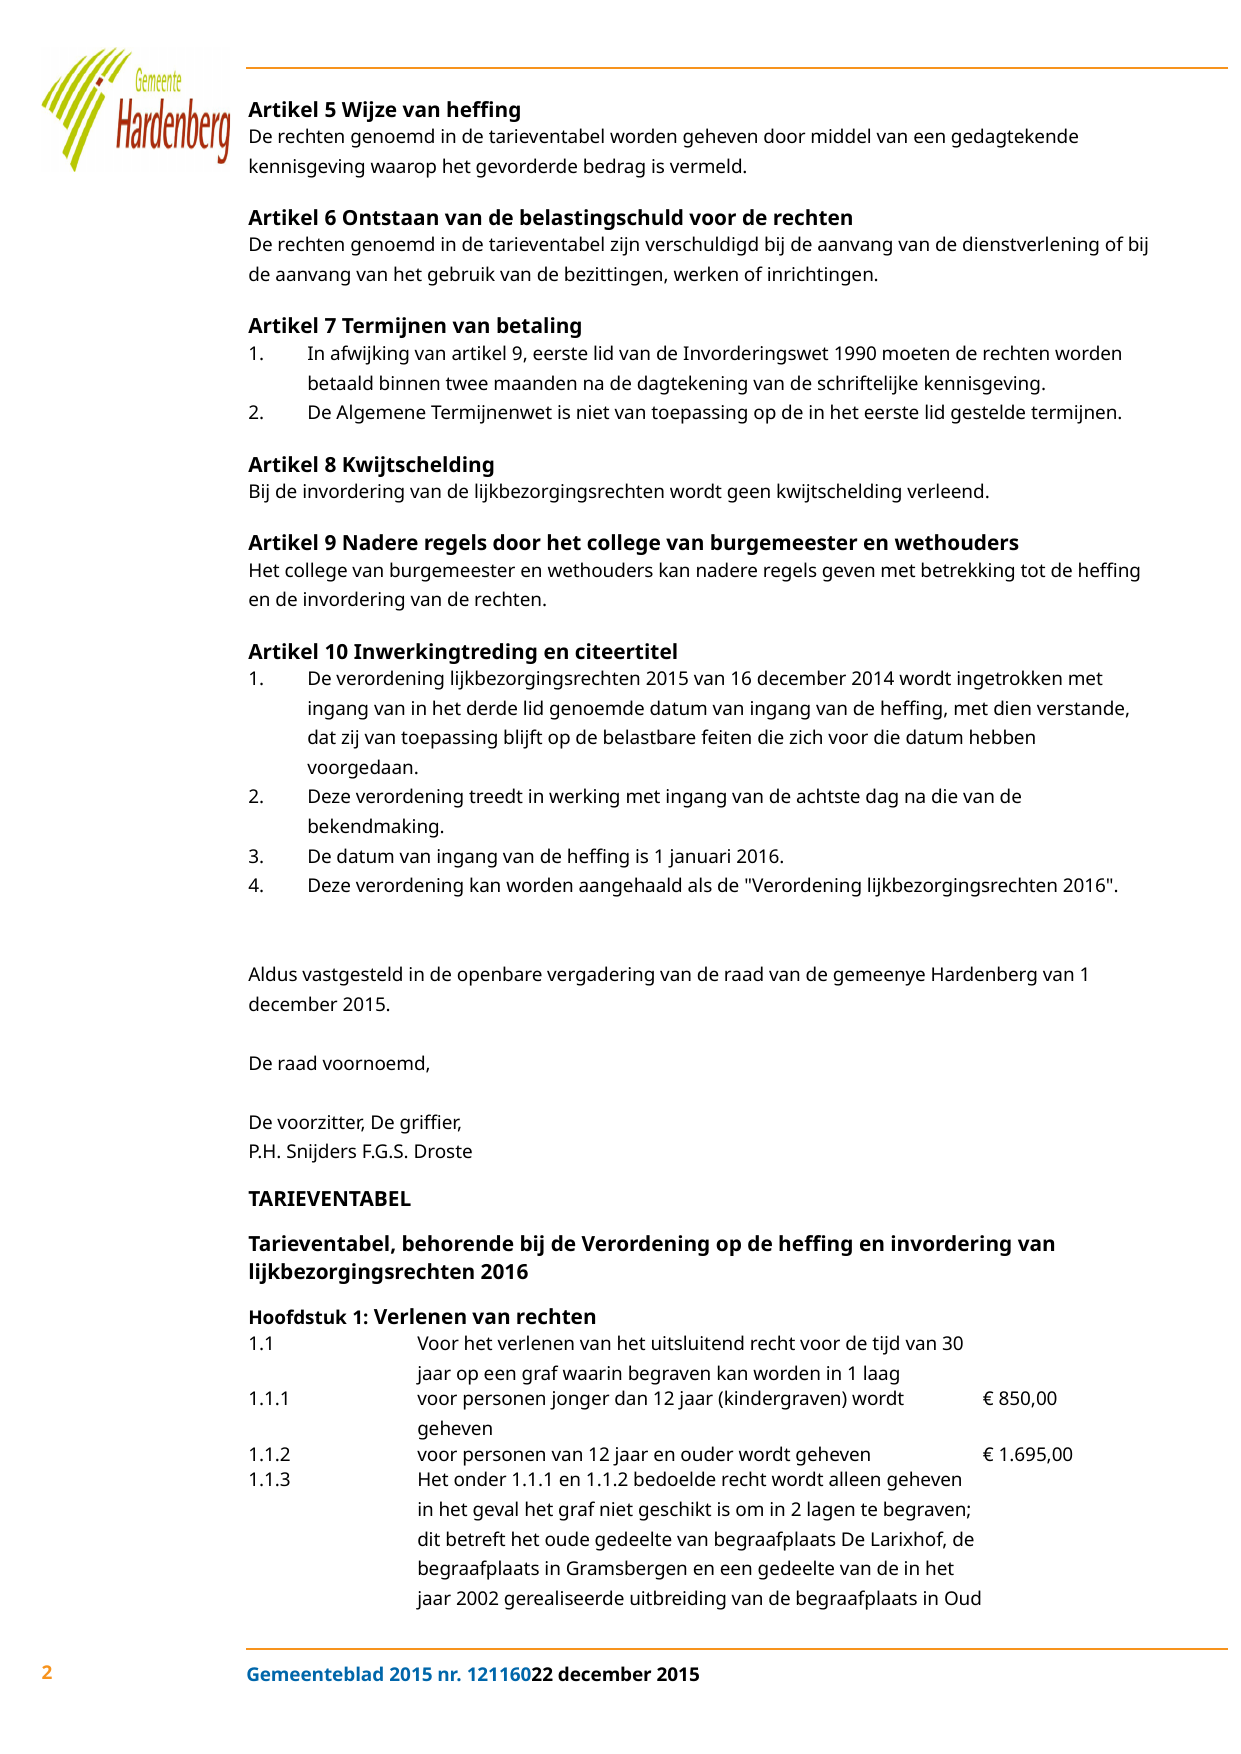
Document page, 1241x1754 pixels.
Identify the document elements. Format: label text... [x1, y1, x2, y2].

list De verordening lijkbezorgingsrechten 2015 van 16 december 2014 wordt ingetrokken met ingang van in het derde lid genoemde datum van ingang van de heffing, met dien verstande, dat zij van toepassing blijft op de belastbare feiten die zich voor die datum hebben voorgedaan. [248, 665, 1152, 780]
text Bij de invordering van de lijkbezorgingsrechten wordt geen kwijtschelding verleend. [248, 478, 1152, 504]
picture [41, 47, 231, 172]
table_cell voor personen van 12 jaar en ouder wordt geheven [417, 1441, 983, 1467]
text De raad voornoemd, [248, 1050, 1152, 1076]
text Artikel 7 Termijnen van betaling [248, 312, 1152, 340]
table_cell [983, 1467, 1152, 1611]
table_cell voor personen jonger dan 12 jaar (kindergraven) wordt geheven [417, 1386, 983, 1441]
text Het college van burgemeester en wethouders kan nadere regels geven met betrekking tot de heffing en de invordering van de rechten. [248, 557, 1152, 612]
list Deze verordening kan worden aangehaald als de "Verordening lijkbezorgingsrechten 2016". [248, 872, 1152, 898]
table_cell 1.1.3 [248, 1467, 417, 1611]
text Hoofdstuk 1: Verlenen van rechten [248, 1302, 1152, 1330]
text De voorzitter, De griffier, [248, 1109, 1152, 1135]
table_cell Het onder 1.1.1 en 1.1.2 bedoelde recht wordt alleen geheven in het geval het graf niet geschikt is om in 2 lagen te begraven; dit betreft het oude gedeelte van begraafplaats De Larixhof, de begraafplaats in Gramsbergen en een gedeelte van de in het jaar 2002 gerealiseerde uitbreiding van de begraafplaats in Oud [417, 1467, 983, 1611]
text Artikel 8 Kwijtschelding [248, 450, 1152, 478]
text Artikel 9 Nadere regels door het college van burgemeester en wethouders [248, 528, 1152, 557]
table_cell 1.1.2 [248, 1441, 417, 1467]
text Aldus vastgesteld in de openbare vergadering van de raad van de gemeenye Hardenberg van 1 december 2015. [248, 961, 1152, 1017]
table_cell € 850,00 [983, 1386, 1152, 1441]
text De rechten genoemd in de tarieventabel worden geheven door middel van een gedagtekende kennisgeving waarop het gevorderde bedrag is vermeld. [248, 123, 1152, 178]
text Artikel 6 Ontstaan van de belastingschuld voor de rechten [248, 203, 1152, 232]
list De Algemene Termijnenwet is niet van toepassing op de in het eerste lid gestelde termijnen. [248, 399, 1152, 425]
text TARIEVENTABEL [248, 1184, 1152, 1213]
list De datum van ingang van de heffing is 1 januari 2016. [248, 843, 1152, 869]
text P.H. Snijders F.G.S. Droste [248, 1139, 1152, 1164]
table_cell 1.1.1 [248, 1386, 417, 1441]
list Deze verordening treedt in werking met ingang van de achtste dag na die van de bekendmaking. [248, 784, 1152, 839]
list In afwijking van artikel 9, eerste lid van de Invorderingswet 1990 moeten de rechten worden betaald binnen twee maanden na de dagtekening van de schriftelijke kennisgeving. [248, 340, 1152, 395]
text Tarieventabel, behorende bij de Verordening op de heffing en invordering van lijkbezorgingsrechten 2016 [248, 1229, 1152, 1286]
text De rechten genoemd in de tarieventabel zijn verschuldigd bij de aanvang van de dienstverlening of bij de aanvang van het gebruik van de bezittingen, werken of inrichtingen. [248, 232, 1152, 287]
table_header 1.1 [248, 1330, 417, 1386]
table_header Voor het verlenen van het uitsluitend recht voor de tijd van 30 jaar op een graf waarin begraven kan worden in 1 laag [417, 1330, 983, 1386]
text Artikel 10 Inwerkingtreding en citeertitel [248, 637, 1152, 665]
table_header [983, 1330, 1152, 1386]
table_cell € 1.695,00 [983, 1441, 1152, 1467]
text Artikel 5 Wijze van heffing [248, 95, 1152, 123]
